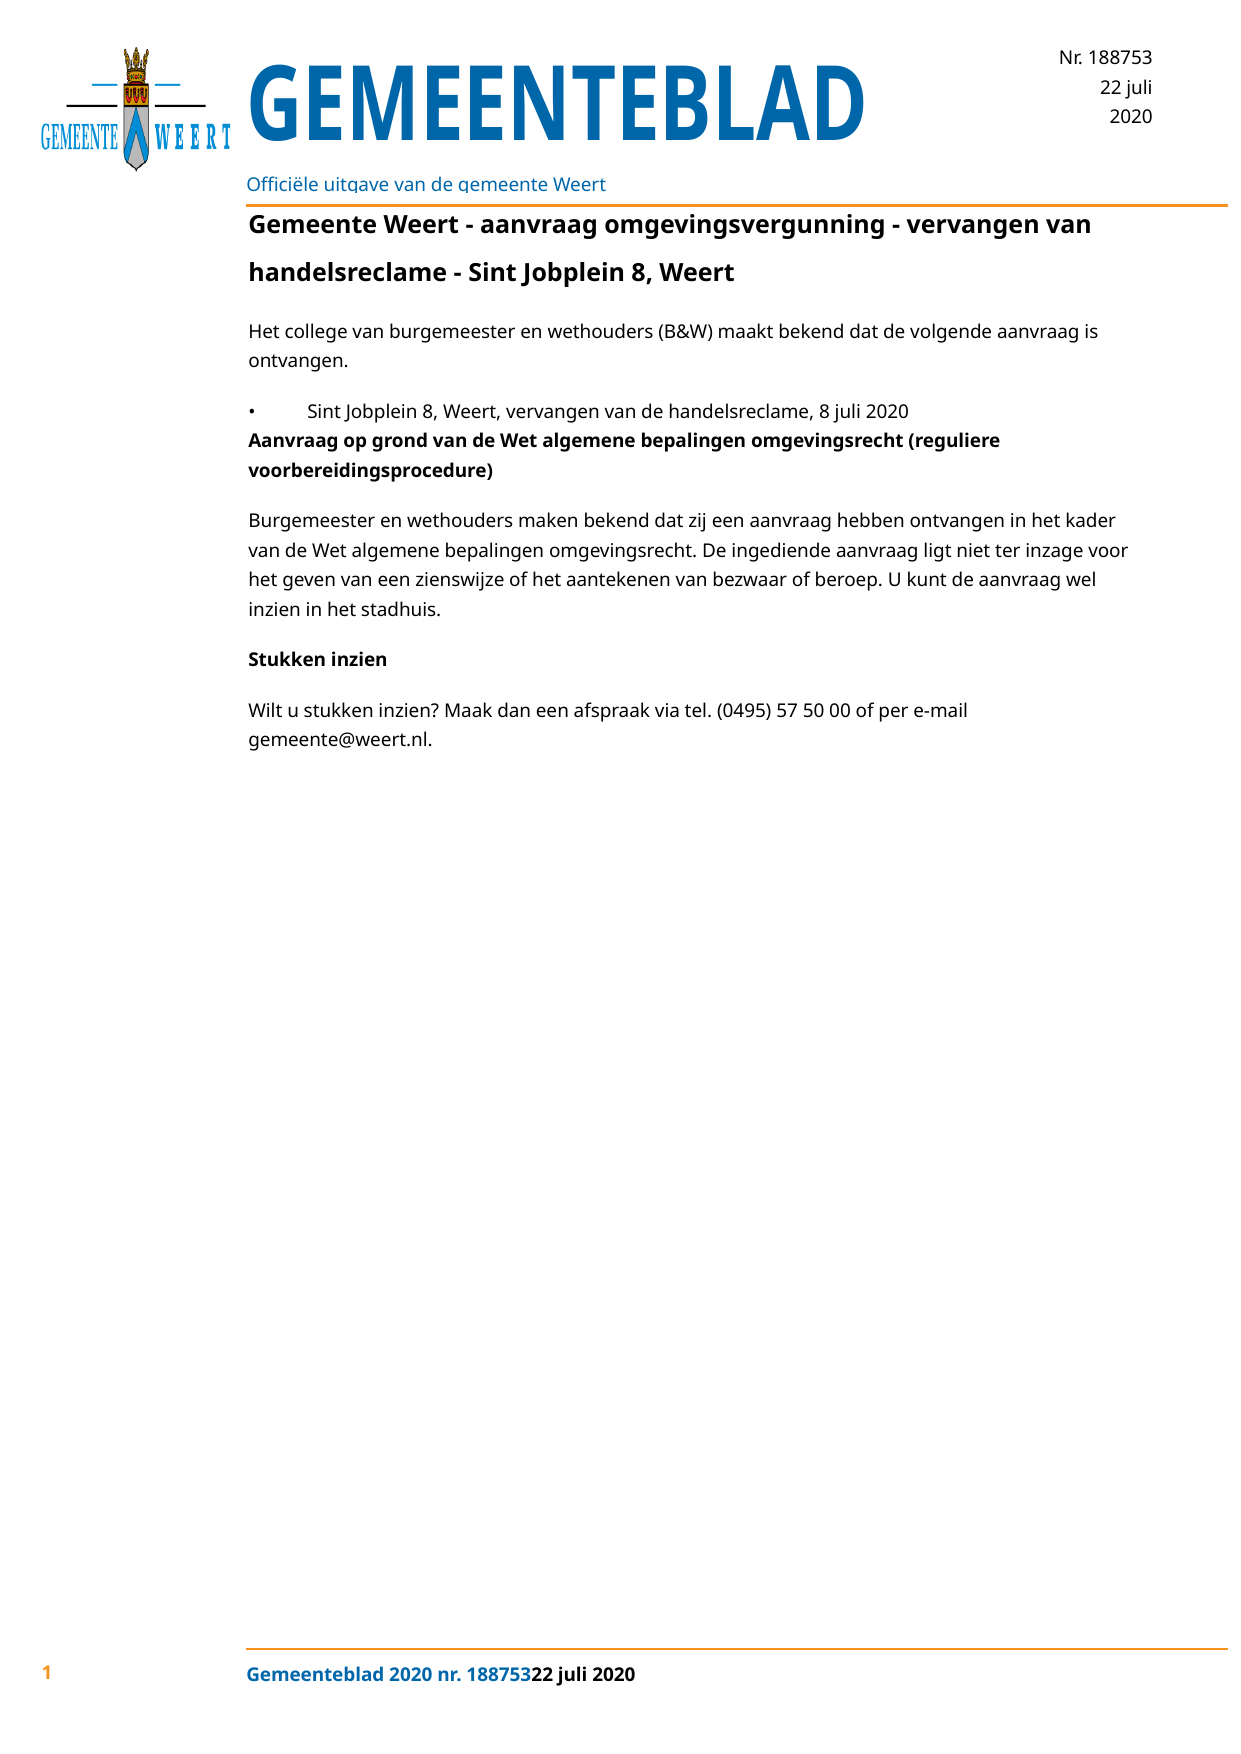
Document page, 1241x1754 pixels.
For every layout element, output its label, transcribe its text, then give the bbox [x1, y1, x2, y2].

text Gemeente Weert - aanvraag omgevingsvergunning - vervangen van handelsreclame - Sint Jobplein 8, Weert [248, 207, 1152, 288]
text Het college van burgemeester en wethouders (B&W) maakt bekend dat de volgende aanvraag is ontvangen. [248, 318, 1152, 373]
text Aanvraag op grond van de Wet algemene bepalingen omgevingsrecht (reguliere voorbereidingsprocedure) [248, 427, 1152, 483]
text Burgemeester en wethouders maken bekend dat zij een aanvraag hebben ontvangen in het kader van de Wet algemene bepalingen omgevingsrecht. De ingediende aanvraag ligt niet ter inzage voor het geven van een zienswijze of het aantekenen van bezwaar of beroep. U kunt de aanvraag wel inzien in het stadhuis. [248, 507, 1152, 622]
list Sint Jobplein 8, Weert, vervangen van de handelsreclame, 8 juli 2020 [248, 398, 1152, 424]
text Stukken inzien [248, 647, 1152, 672]
text Wilt u stukken inzien? Maak dan een afspraak via tel. (0495) 57 50 00 of per e-mail gemeente@weert.nl. [248, 697, 1152, 752]
picture [41, 47, 231, 172]
